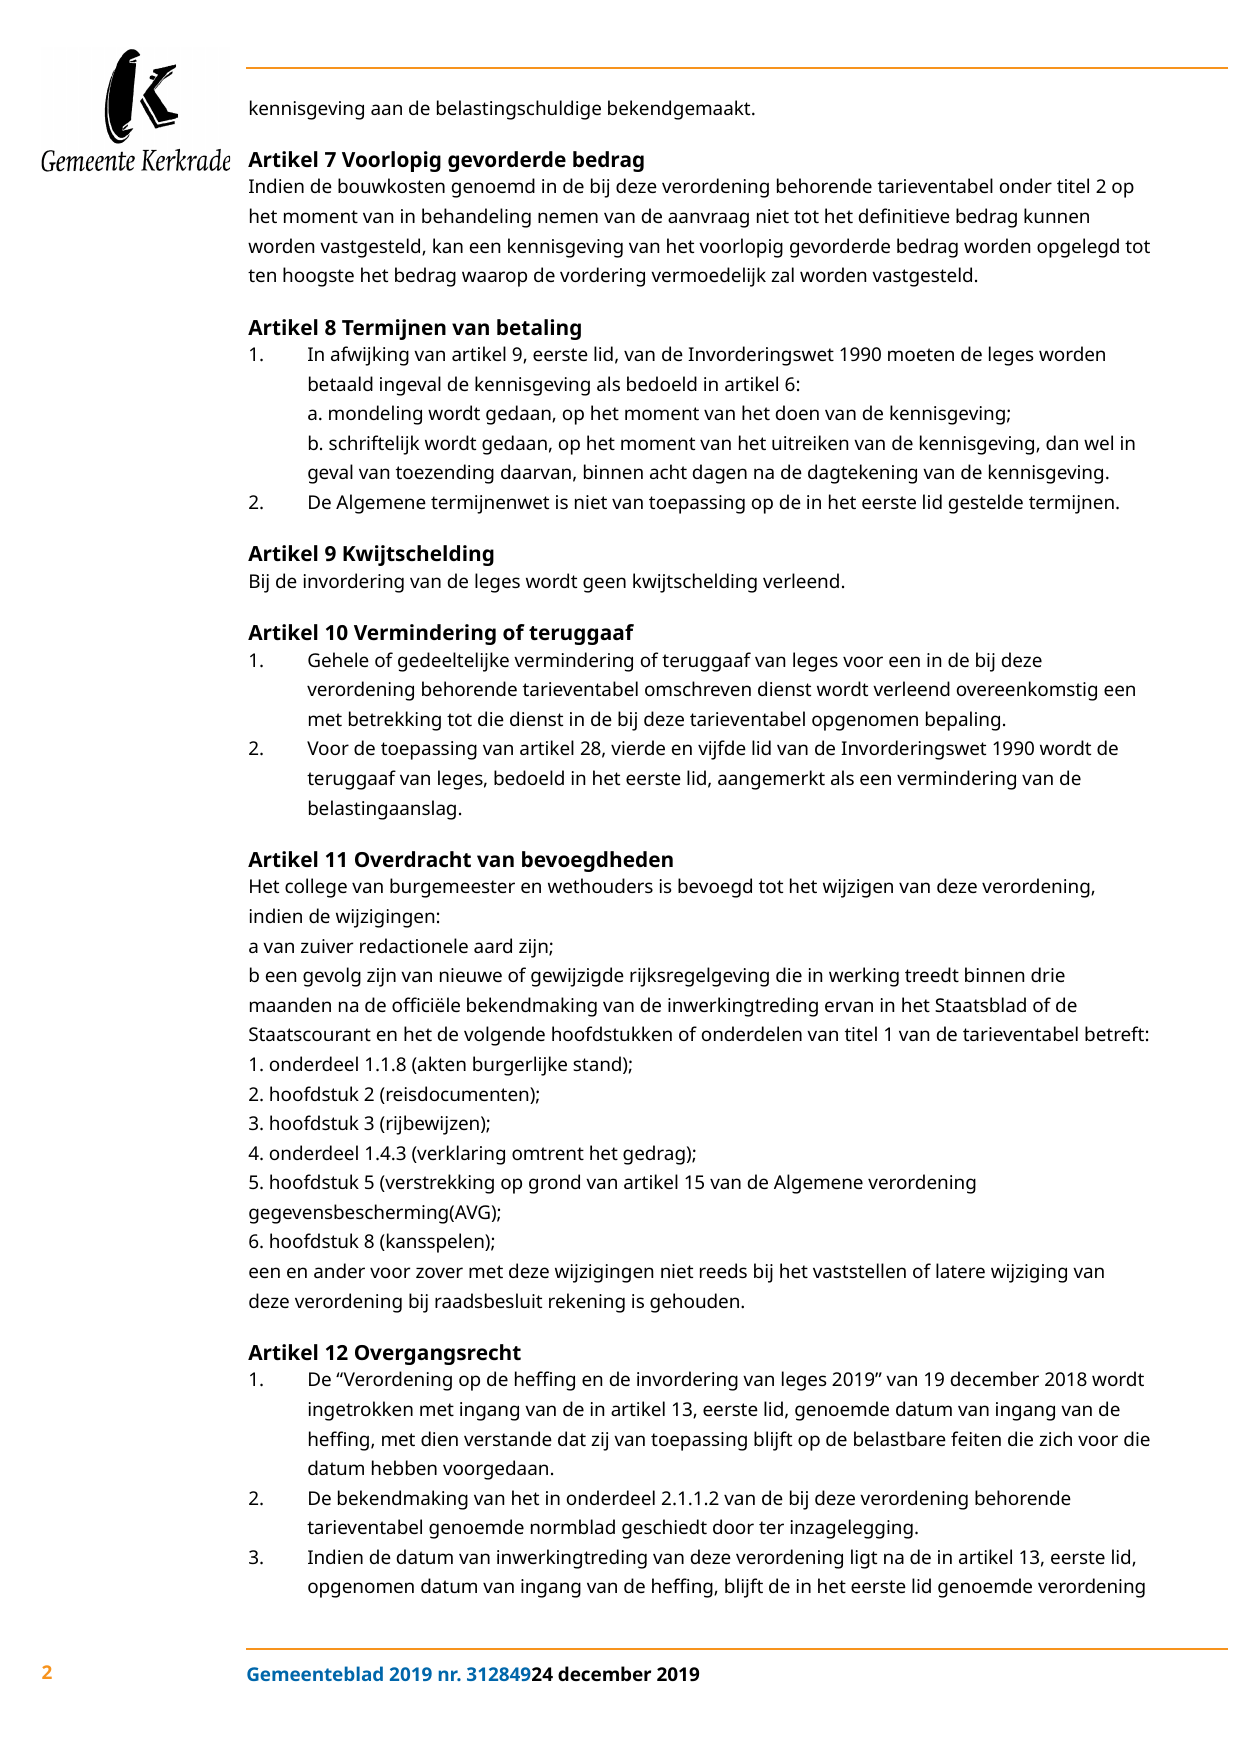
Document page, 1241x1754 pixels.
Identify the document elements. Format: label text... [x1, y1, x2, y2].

text een en ander voor zover met deze wijzigingen niet reeds bij het vaststellen of latere wijziging van deze verordening bij raadsbesluit rekening is gehouden. [248, 1258, 1152, 1313]
list De bekendmaking van het in onderdeel 2.1.1.2 van de bij deze verordening behorende tarieventabel genoemde normblad geschiedt door ter inzagelegging. [248, 1485, 1152, 1540]
list De “Verordening op de heffing en de invordering van leges 2019” van 19 december 2018 wordt ingetrokken met ingang van de in artikel 13, eerste lid, genoemde datum van ingang van de heffing, met dien verstande dat zij van toepassing blijft op de belastbare feiten die zich voor die datum hebben voorgedaan. [248, 1367, 1152, 1481]
text Artikel 11 Overdracht van bevoegdheden [248, 845, 1152, 874]
text 5. hoofdstuk 5 (verstrekking op grond van artikel 15 van de Algemene verordening gegevensbescherming(AVG); [248, 1169, 1152, 1225]
list Voor de toepassing van artikel 28, vierde en vijfde lid van de Invorderingswet 1990 wordt de teruggaaf van leges, bedoeld in het eerste lid, aangemerkt als een vermindering van de belastingaanslag. [248, 736, 1152, 821]
text Bij de invordering van de leges wordt geen kwijtschelding verleend. [248, 568, 1152, 594]
text Het college van burgemeester en wethouders is bevoegd tot het wijzigen van deze verordening, indien de wijzigingen: [248, 874, 1152, 929]
picture [41, 47, 231, 172]
list Indien de datum van inwerkingtreding van deze verordening ligt na de in artikel 13, eerste lid, opgenomen datum van ingang van de heffing, blijft de in het eerste lid genoemde verordening [248, 1544, 1152, 1599]
text Artikel 9 Kwijtschelding [248, 539, 1152, 568]
text 4. onderdeel 1.4.3 (verklaring omtrent het gedrag); [248, 1140, 1152, 1166]
text a van zuiver redactionele aard zijn; [248, 933, 1152, 958]
text 2. hoofdstuk 2 (reisdocumenten); [248, 1081, 1152, 1106]
text 6. hoofdstuk 8 (kansspelen); [248, 1229, 1152, 1254]
text Artikel 10 Vermindering of teruggaaf [248, 618, 1152, 647]
text 3. hoofdstuk 3 (rijbewijzen); [248, 1110, 1152, 1136]
list In afwijking van artikel 9, eerste lid, van de Invorderingswet 1990 moeten de leges worden betaald ingeval de kennisgeving als bedoeld in artikel 6: [248, 341, 1152, 397]
text b een gevolg zijn van nieuwe of gewijzigde rijksregelgeving die in werking treedt binnen drie maanden na de officiële bekendmaking van de inwerkingtreding ervan in het Staatsblad of de Staatscourant en het de volgende hoofdstukken of onderdelen van titel 1 van de tarieventabel betreft: [248, 962, 1152, 1047]
list b. schriftelijk wordt gedaan, op het moment van het uitreiken van de kennisgeving, dan wel in geval van toezending daarvan, binnen acht dagen na de dagtekening van de kennisgeving. [248, 430, 1152, 485]
list a. mondeling wordt gedaan, op het moment van het doen van de kennisgeving; [248, 400, 1152, 426]
text kennisgeving aan de belastingschuldige bekendgemaakt. [248, 95, 1152, 121]
list De Algemene termijnenwet is niet van toepassing op de in het eerste lid gestelde termijnen. [248, 489, 1152, 515]
text Artikel 8 Termijnen van betaling [248, 313, 1152, 341]
list Gehele of gedeeltelijke vermindering of teruggaaf van leges voor een in de bij deze verordening behorende tarieventabel omschreven dienst wordt verleend overeenkomstig een met betrekking tot die dienst in de bij deze tarieventabel opgenomen bepaling. [248, 647, 1152, 732]
text 1. onderdeel 1.1.8 (akten burgerlijke stand); [248, 1051, 1152, 1077]
text Artikel 12 Overgangsrecht [248, 1338, 1152, 1367]
text Artikel 7 Voorlopig gevorderde bedrag [248, 145, 1152, 174]
text Indien de bouwkosten genoemd in de bij deze verordening behorende tarieventabel onder titel 2 op het moment van in behandeling nemen van de aanvraag niet tot het definitieve bedrag kunnen worden vastgesteld, kan een kennisgeving van het voorlopig gevorderde bedrag worden opgelegd tot ten hoogste het bedrag waarop de vordering vermoedelijk zal worden vastgesteld. [248, 174, 1152, 288]
